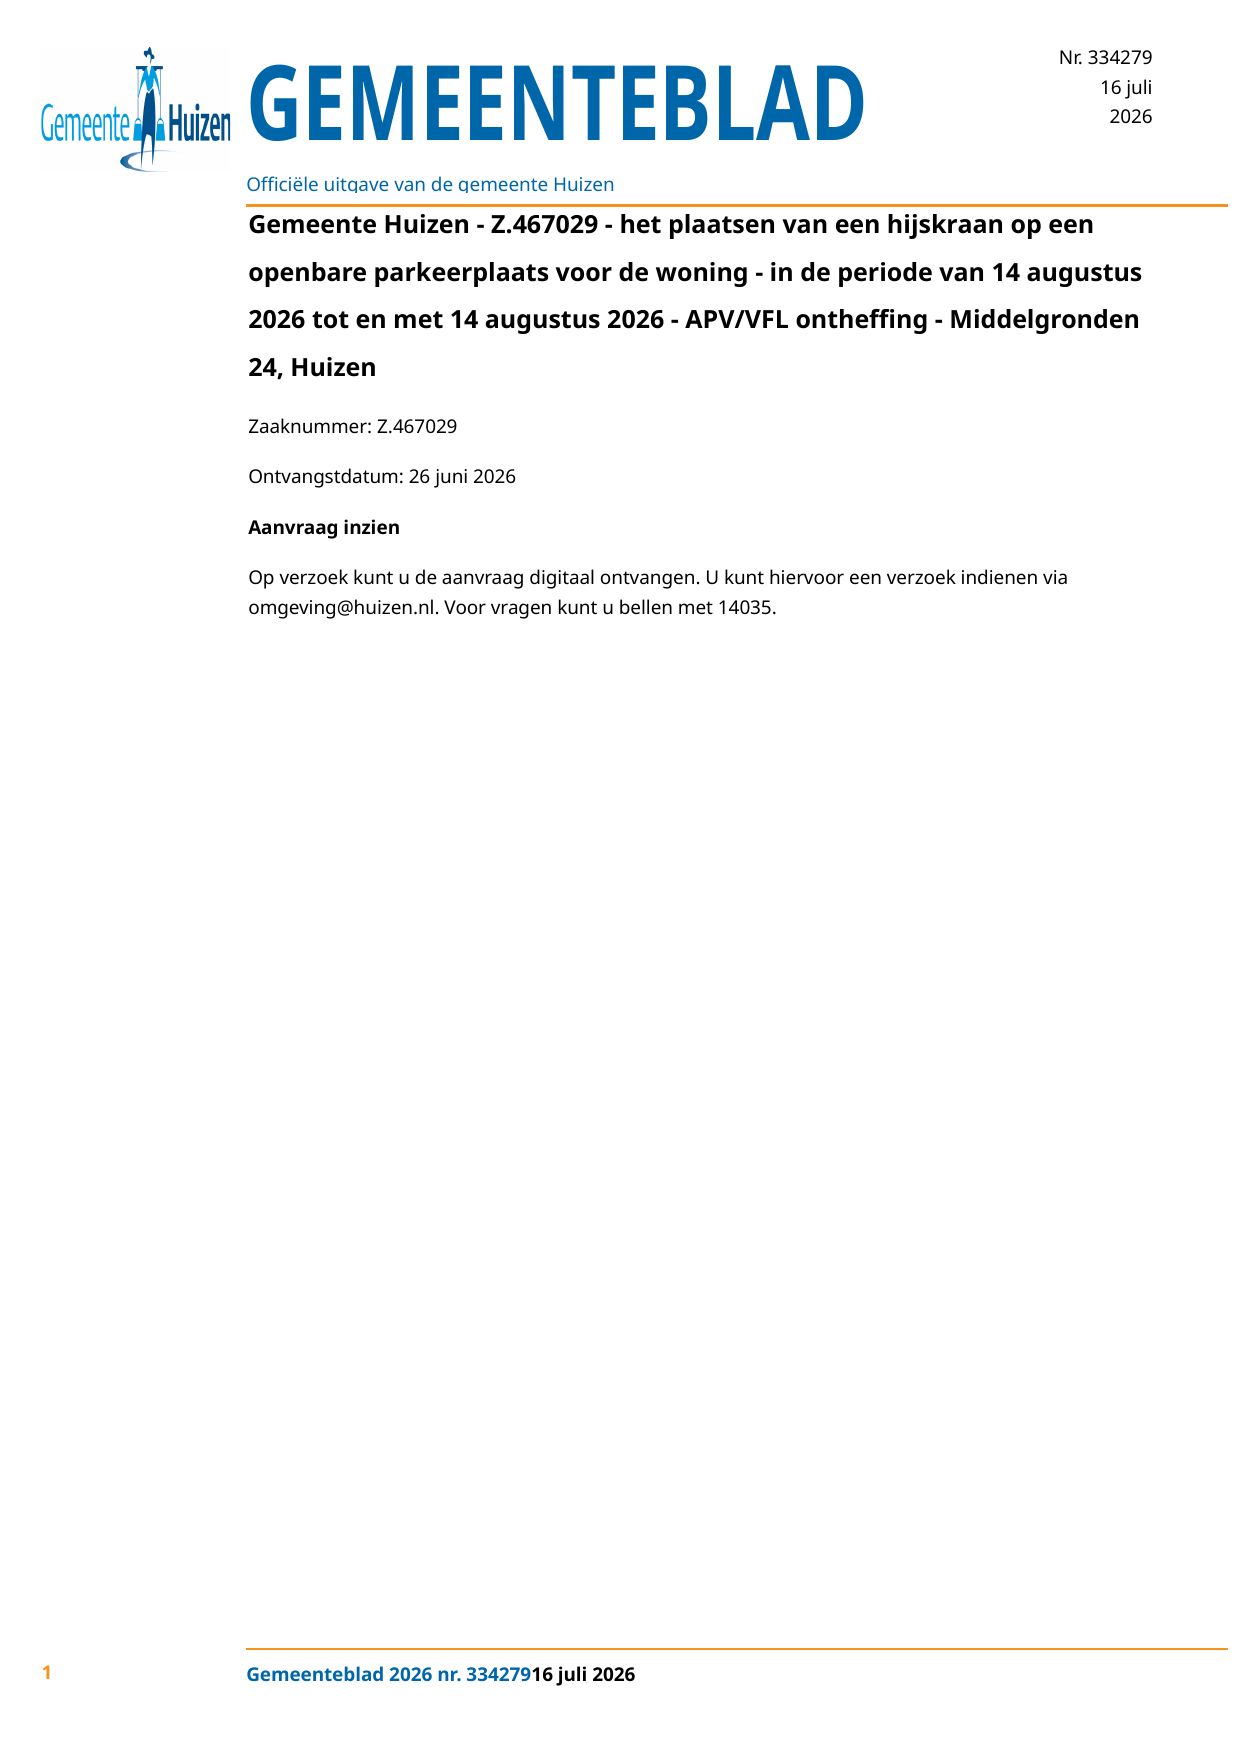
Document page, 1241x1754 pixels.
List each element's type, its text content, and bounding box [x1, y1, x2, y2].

text Op verzoek kunt u de aanvraag digitaal ontvangen. U kunt hiervoor een verzoek indienen via omgeving@huizen.nl. Voor vragen kunt u bellen met 14035. [248, 564, 1152, 620]
picture [41, 47, 231, 172]
text Zaaknummer: Z.467029 [248, 413, 1152, 439]
text Aanvraag inzien [248, 514, 1152, 540]
text Ontvangstdatum: 26 juni 2026 [248, 463, 1152, 489]
text Gemeente Huizen - Z.467029 - het plaatsen van een hijskraan op een openbare parkeerplaats voor de woning - in de periode van 14 augustus 2026 tot en met 14 augustus 2026 - APV/VFL ontheffing - Middelgronden 24, Huizen [248, 207, 1152, 384]
